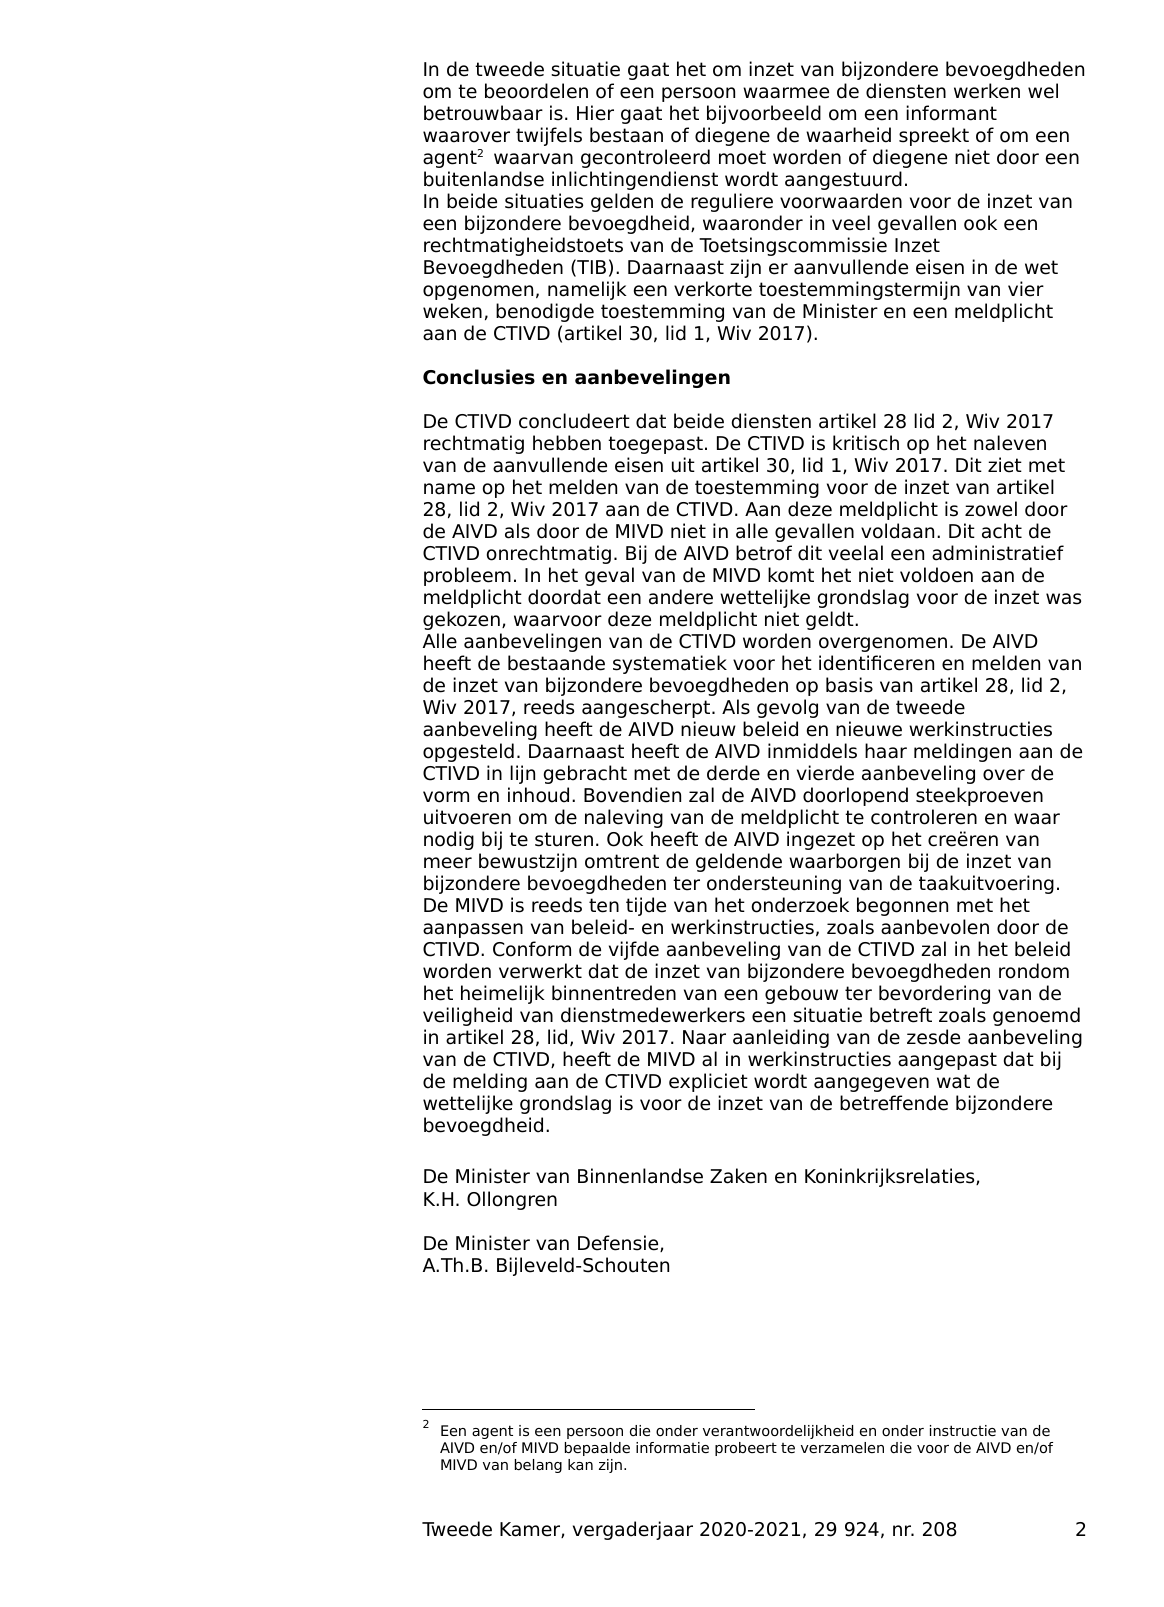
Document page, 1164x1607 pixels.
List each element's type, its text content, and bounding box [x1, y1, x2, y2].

text De CTIVD concludeert dat beide diensten artikel 28 lid 2, Wiv 2017 rechtmatig hebben toegepast. De CTIVD is kritisch op het naleven van de aanvullende eisen uit artikel 30, lid 1, Wiv 2017. Dit ziet met name op het melden van de toestemming voor de inzet van artikel 28, lid 2, Wiv 2017 aan de CTIVD. Aan deze meldplicht is zowel door de AIVD als door de MIVD niet in alle gevallen voldaan. Dit acht de CTIVD onrechtmatig. Bij de AIVD betrof dit veelal een administratief probleem. In het geval van de MIVD komt het niet voldoen aan de meldplicht doordat een andere wettelijke grondslag voor de inzet was gekozen, waarvoor deze meldplicht niet geldt. [422, 411, 1087, 631]
subtitle Conclusies en aanbevelingen [422, 367, 1087, 389]
text Alle aanbevelingen van de CTIVD worden overgenomen. De AIVD heeft de bestaande systematiek voor het identificeren en melden van de inzet van bijzondere bevoegdheden op basis van artikel 28, lid 2, Wiv 2017, reeds aangescherpt. Als gevolg van de tweede aanbeveling heeft de AIVD nieuw beleid en nieuwe werkinstructies opgesteld. Daarnaast heeft de AIVD inmiddels haar meldingen aan de CTIVD in lijn gebracht met de derde en vierde aanbeveling over de vorm en inhoud. Bovendien zal de AIVD doorlopend steekproeven uitvoeren om de naleving van de meldplicht te controleren en waar nodig bij te sturen. Ook heeft de AIVD ingezet op het creëren van meer bewustzijn omtrent de geldende waarborgen bij de inzet van bijzondere bevoegdheden ter ondersteuning van de taakuitvoering. [422, 631, 1087, 895]
text De Minister van Binnenlandse Zaken en Koninkrijksrelaties, K.H. Ollongren [422, 1166, 1087, 1210]
text In beide situaties gelden de reguliere voorwaarden voor de inzet van een bijzondere bevoegdheid, waaronder in veel gevallen ook een rechtmatigheidstoets van de Toetsingscommissie Inzet Bevoegdheden (TIB). Daarnaast zijn er aanvullende eisen in de wet opgenomen, namelijk een verkorte toestemmingstermijn van vier weken, benodigde toestemming van de Minister en een meldplicht aan de CTIVD (artikel 30, lid 1, Wiv 2017). [422, 191, 1087, 345]
text De Minister van Defensie, A.Th.B. Bijleveld-Schouten [422, 1233, 1087, 1277]
text Een agent is een persoon die onder verantwoordelijkheid en onder instructie van de AIVD en/of MIVD bepaalde informatie probeert te verzamelen die voor de AIVD en/of MIVD van belang kan zijn. [422, 1418, 1087, 1474]
text De MIVD is reeds ten tijde van het onderzoek begonnen met het aanpassen van beleid- en werkinstructies, zoals aanbevolen door de CTIVD. Conform de vijfde aanbeveling van de CTIVD zal in het beleid worden verwerkt dat de inzet van bijzondere bevoegdheden rondom het heimelijk binnentreden van een gebouw ter bevordering van de veiligheid van dienstmedewerkers een situatie betreft zoals genoemd in artikel 28, lid, Wiv 2017. Naar aanleiding van de zesde aanbeveling van de CTIVD, heeft de MIVD al in werkinstructies aangepast dat bij de melding aan de CTIVD expliciet wordt aangegeven wat de wettelijke grondslag is voor de inzet van de betreffende bijzondere bevoegdheid. [422, 895, 1087, 1136]
text In de tweede situatie gaat het om inzet van bijzondere bevoegdheden om te beoordelen of een persoon waarmee de diensten werken wel betrouwbaar is. Hier gaat het bijvoorbeeld om een informant waarover twijfels bestaan of diegene de waarheid spreekt of om een agent waarvan gecontroleerd moet worden of diegene niet door een buitenlandse inlichtingendienst wordt aangestuurd. [422, 59, 1087, 191]
